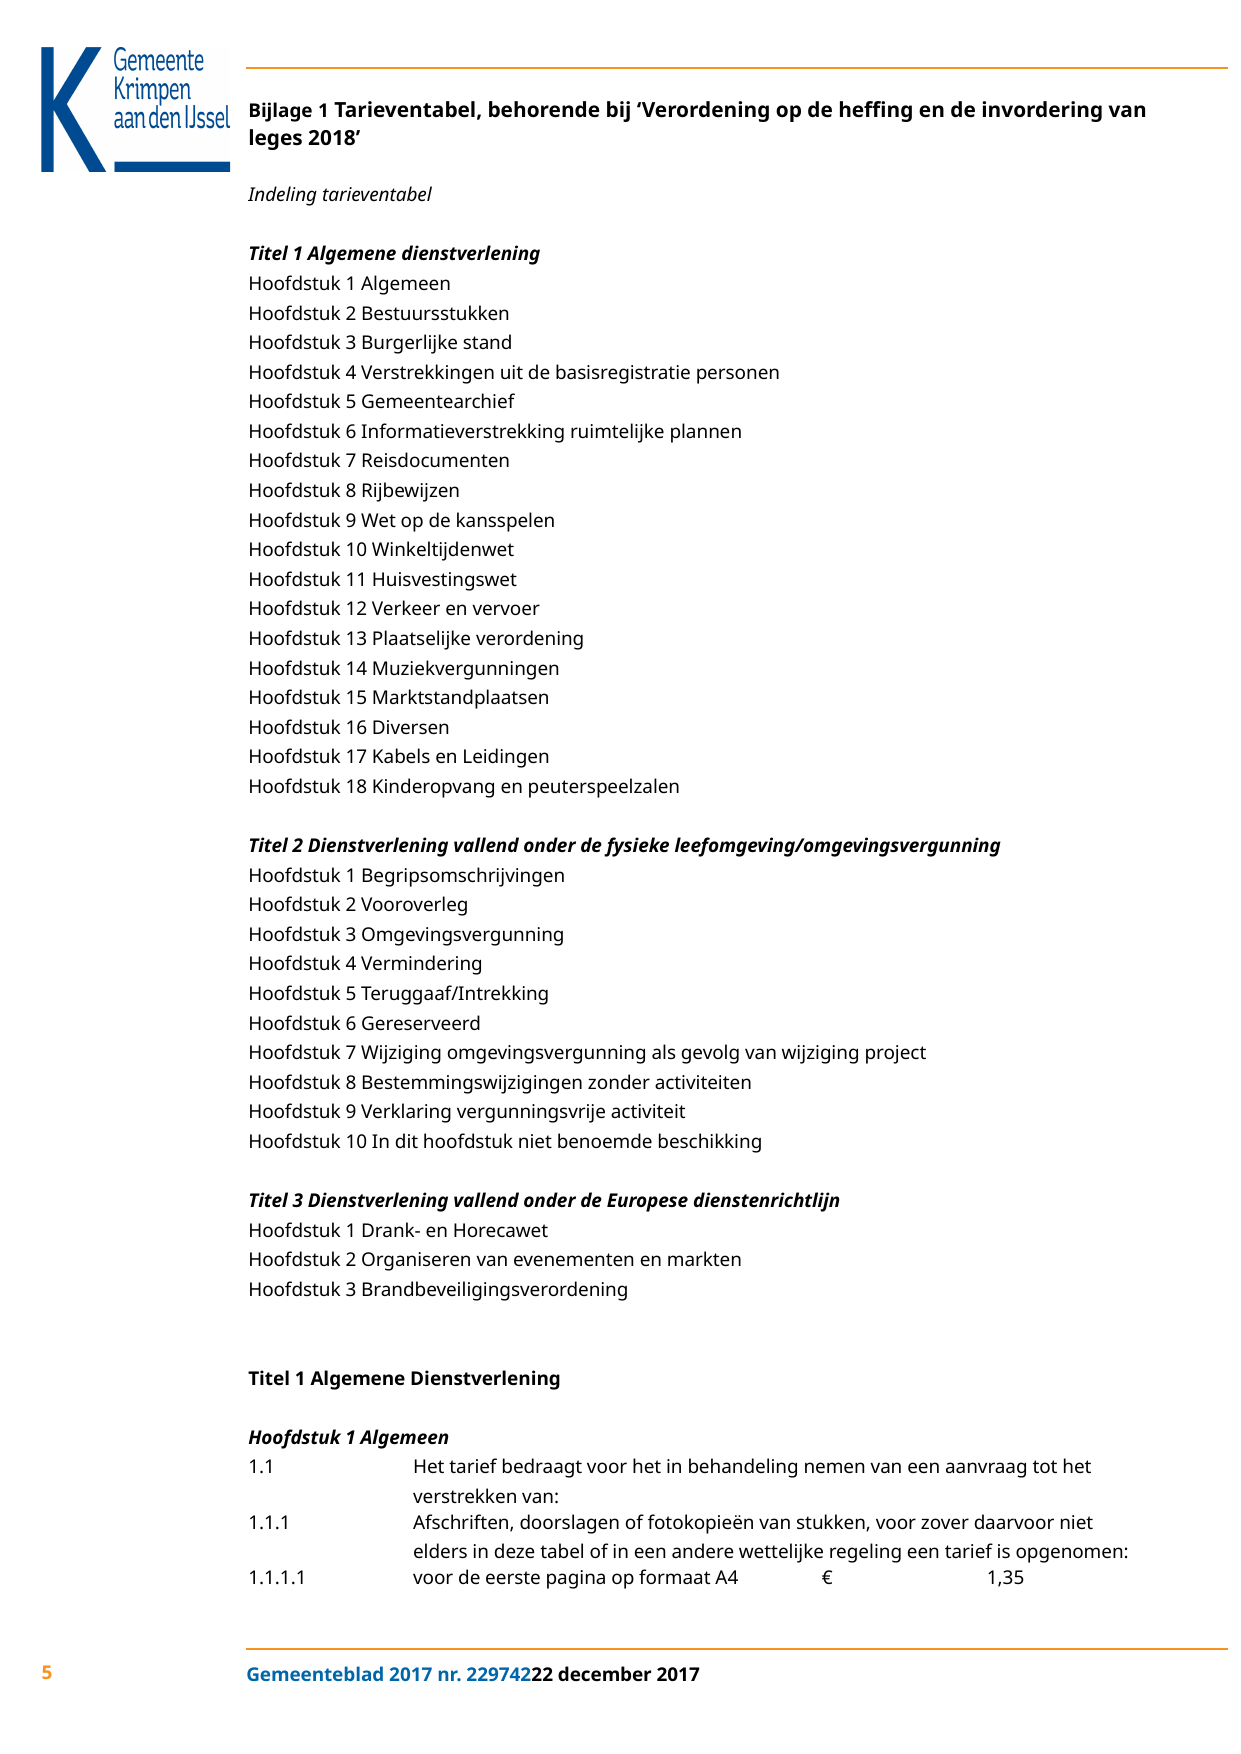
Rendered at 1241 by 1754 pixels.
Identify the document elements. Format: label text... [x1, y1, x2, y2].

table_cell € [822, 1564, 987, 1590]
text Hoofdstuk 3 Brandbeveiligingsverordening [248, 1276, 1152, 1302]
text Hoofdstuk 11 Huisvestingswet [248, 566, 1152, 592]
text Hoofdstuk 12 Verkeer en vervoer [248, 596, 1152, 621]
text Titel 2 Dienstverlening vallend onder de fysieke leefomgeving/omgevingsvergunning [248, 832, 1152, 858]
text Hoofdstuk 9 Verklaring vergunningsvrije activiteit [248, 1098, 1152, 1124]
text Hoofdstuk 15 Marktstandplaatsen [248, 684, 1152, 710]
text Hoofdstuk 10 In dit hoofdstuk niet benoemde beschikking [248, 1128, 1152, 1154]
text Hoofdstuk 4 Vermindering [248, 951, 1152, 976]
table_cell Afschriften, doorslagen of fotokopieën van stukken, voor zover daarvoor niet elders in deze tabel of in een andere wettelijke regeling een tarief is opgenomen: [413, 1509, 1152, 1564]
text Titel 1 Algemene dienstverlening [248, 241, 1152, 266]
text Hoofdstuk 14 Muziekvergunningen [248, 655, 1152, 680]
text Hoofdstuk 4 Verstrekkingen uit de basisregistratie personen [248, 359, 1152, 384]
text Hoofdstuk 2 Organiseren van evenementen en markten [248, 1246, 1152, 1272]
text Hoofdstuk 1 Drank- en Horecawet [248, 1217, 1152, 1242]
text Hoofdstuk 8 Bestemmingswijzigingen zonder activiteiten [248, 1069, 1152, 1094]
table_header 1.1 [248, 1454, 413, 1509]
table_header Het tarief bedraagt voor het in behandeling nemen van een aanvraag tot het verstrekken van: [413, 1454, 1152, 1509]
text Hoofdstuk 7 Wijziging omgevingsvergunning als gevolg van wijziging project [248, 1039, 1152, 1065]
text Titel 3 Dienstverlening vallend onder de Europese dienstenrichtlijn [248, 1187, 1152, 1213]
text Hoofdstuk 7 Reisdocumenten [248, 448, 1152, 473]
table_cell voor de eerste pagina op formaat A4 [413, 1564, 822, 1590]
text Hoofdstuk 1 Algemeen [248, 1424, 1152, 1449]
text Hoofdstuk 1 Algemeen [248, 270, 1152, 296]
table_cell 1,35 [987, 1564, 1152, 1590]
text Hoofdstuk 18 Kinderopvang en peuterspeelzalen [248, 773, 1152, 799]
text Hoofdstuk 6 Informatieverstrekking ruimtelijke plannen [248, 418, 1152, 444]
text Bijlage 1 Tarieventabel, behorende bij ‘Verordening op de heffing en de invordering van leges 2018’ [248, 95, 1152, 152]
text Indeling tarieventabel [248, 181, 1152, 207]
text Hoofdstuk 2 Vooroverleg [248, 891, 1152, 917]
text Hoofdstuk 1 Begripsomschrijvingen [248, 862, 1152, 887]
text Hoofdstuk 8 Rijbewijzen [248, 477, 1152, 503]
picture [41, 47, 231, 172]
text Hoofdstuk 16 Diversen [248, 714, 1152, 739]
table_cell 1.1.1 [248, 1509, 413, 1564]
text Hoofdstuk 5 Gemeentearchief [248, 388, 1152, 414]
text Hoofdstuk 17 Kabels en Leidingen [248, 743, 1152, 769]
text Hoofdstuk 2 Bestuursstukken [248, 300, 1152, 325]
text Hoofdstuk 10 Winkeltijdenwet [248, 536, 1152, 562]
text Titel 1 Algemene Dienstverlening [248, 1365, 1152, 1390]
table_cell 1.1.1.1 [248, 1564, 413, 1590]
text Hoofdstuk 5 Teruggaaf/Intrekking [248, 980, 1152, 1006]
text Hoofdstuk 13 Plaatselijke verordening [248, 625, 1152, 651]
text Hoofdstuk 9 Wet op de kansspelen [248, 507, 1152, 532]
text Hoofdstuk 6 Gereserveerd [248, 1010, 1152, 1035]
text Hoofdstuk 3 Burgerlijke stand [248, 329, 1152, 355]
text Hoofdstuk 3 Omgevingsvergunning [248, 921, 1152, 947]
